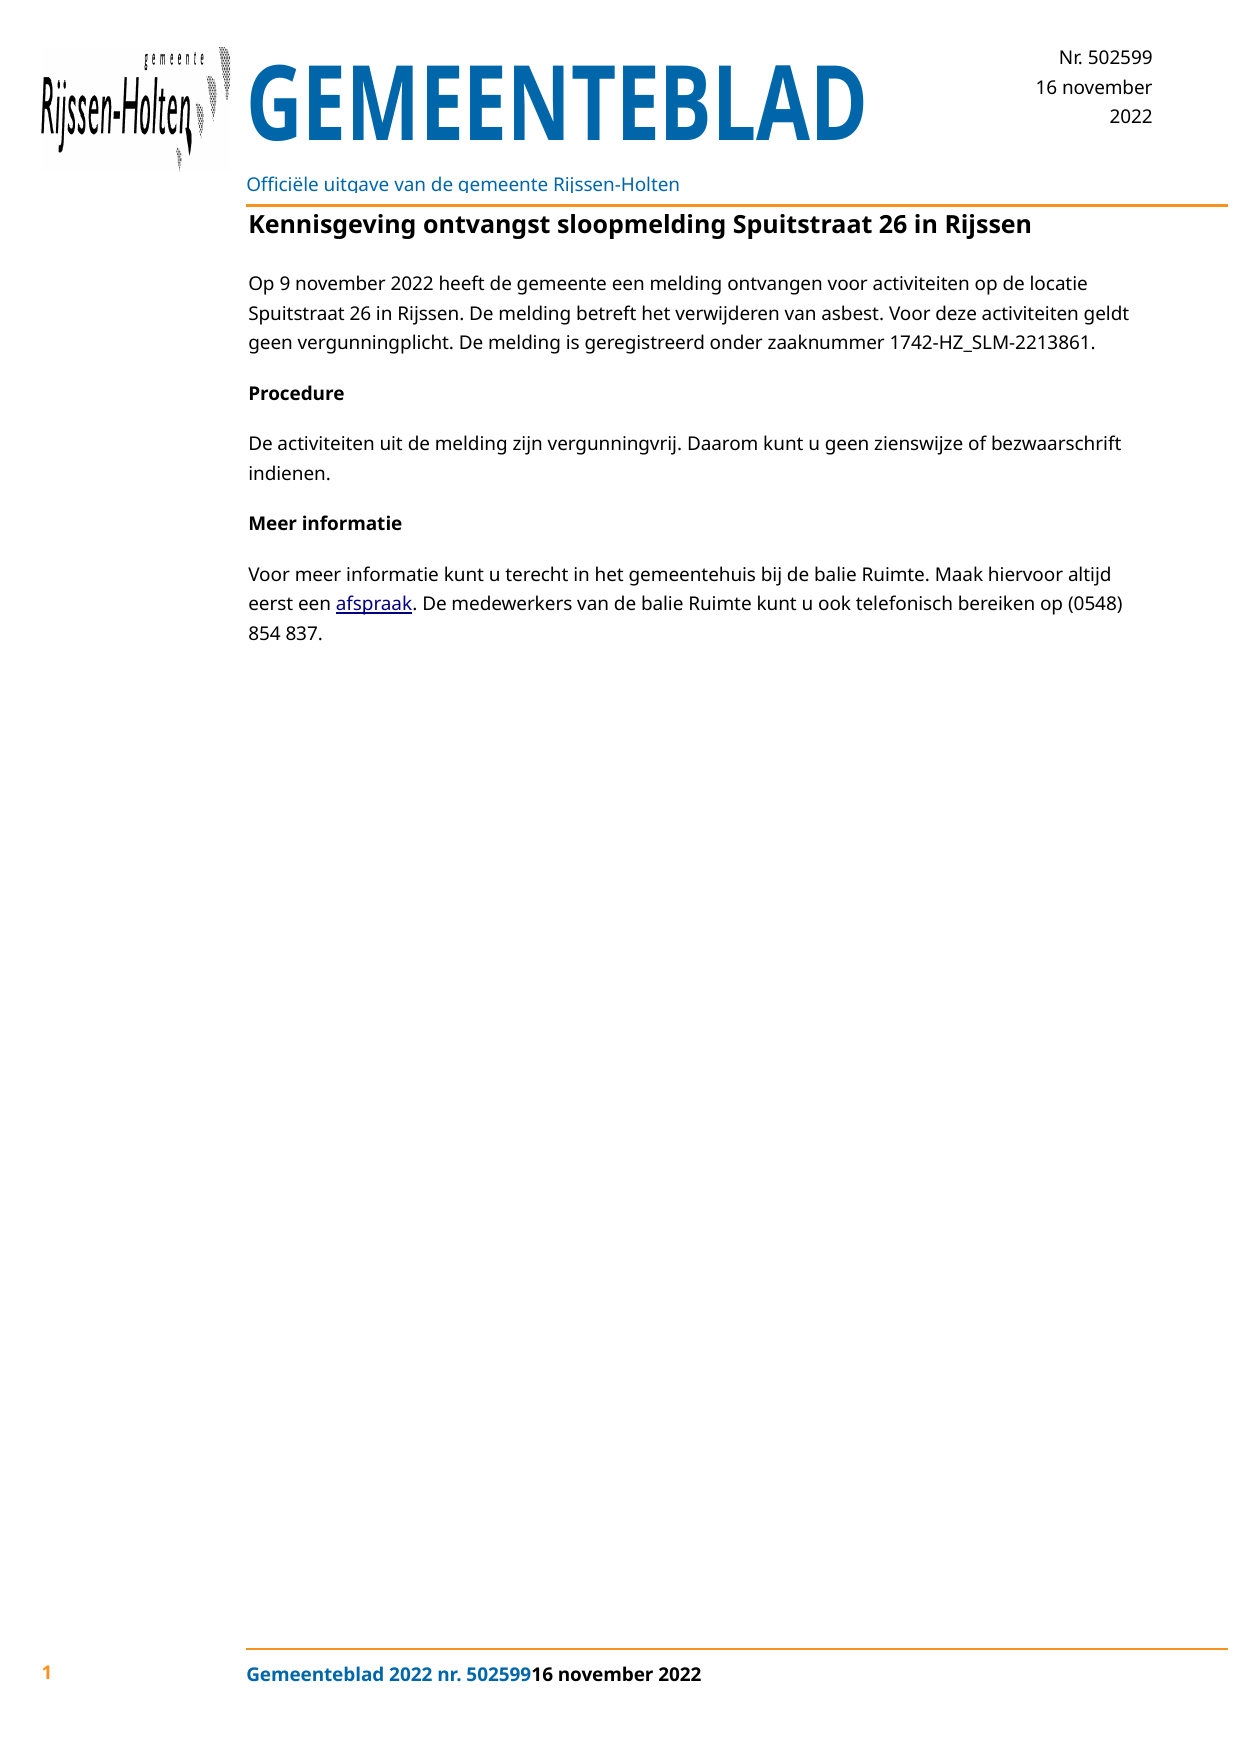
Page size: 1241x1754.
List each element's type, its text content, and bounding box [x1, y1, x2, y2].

text Voor meer informatie kunt u terecht in het gemeentehuis bij de balie Ruimte. Maak hiervoor altijd eerst een afspraak. De medewerkers van de balie Ruimte kunt u ook telefonisch bereiken op (0548) 854 837. [248, 561, 1152, 646]
text Procedure [248, 380, 1152, 406]
text Op 9 november 2022 heeft de gemeente een melding ontvangen voor activiteiten op de locatie Spuitstraat 26 in Rijssen. De melding betreft het verwijderen van asbest. Voor deze activiteiten geldt geen vergunningplicht. De melding is geregistreerd onder zaaknummer 1742-HZ_SLM-2213861. [248, 270, 1152, 355]
text Meer informatie [248, 510, 1152, 536]
text Kennisgeving ontvangst sloopmelding Spuitstraat 26 in Rijssen [248, 207, 1152, 241]
picture [41, 47, 231, 172]
text De activiteiten uit de melding zijn vergunningvrij. Daarom kunt u geen zienswijze of bezwaarschrift indienen. [248, 430, 1152, 486]
